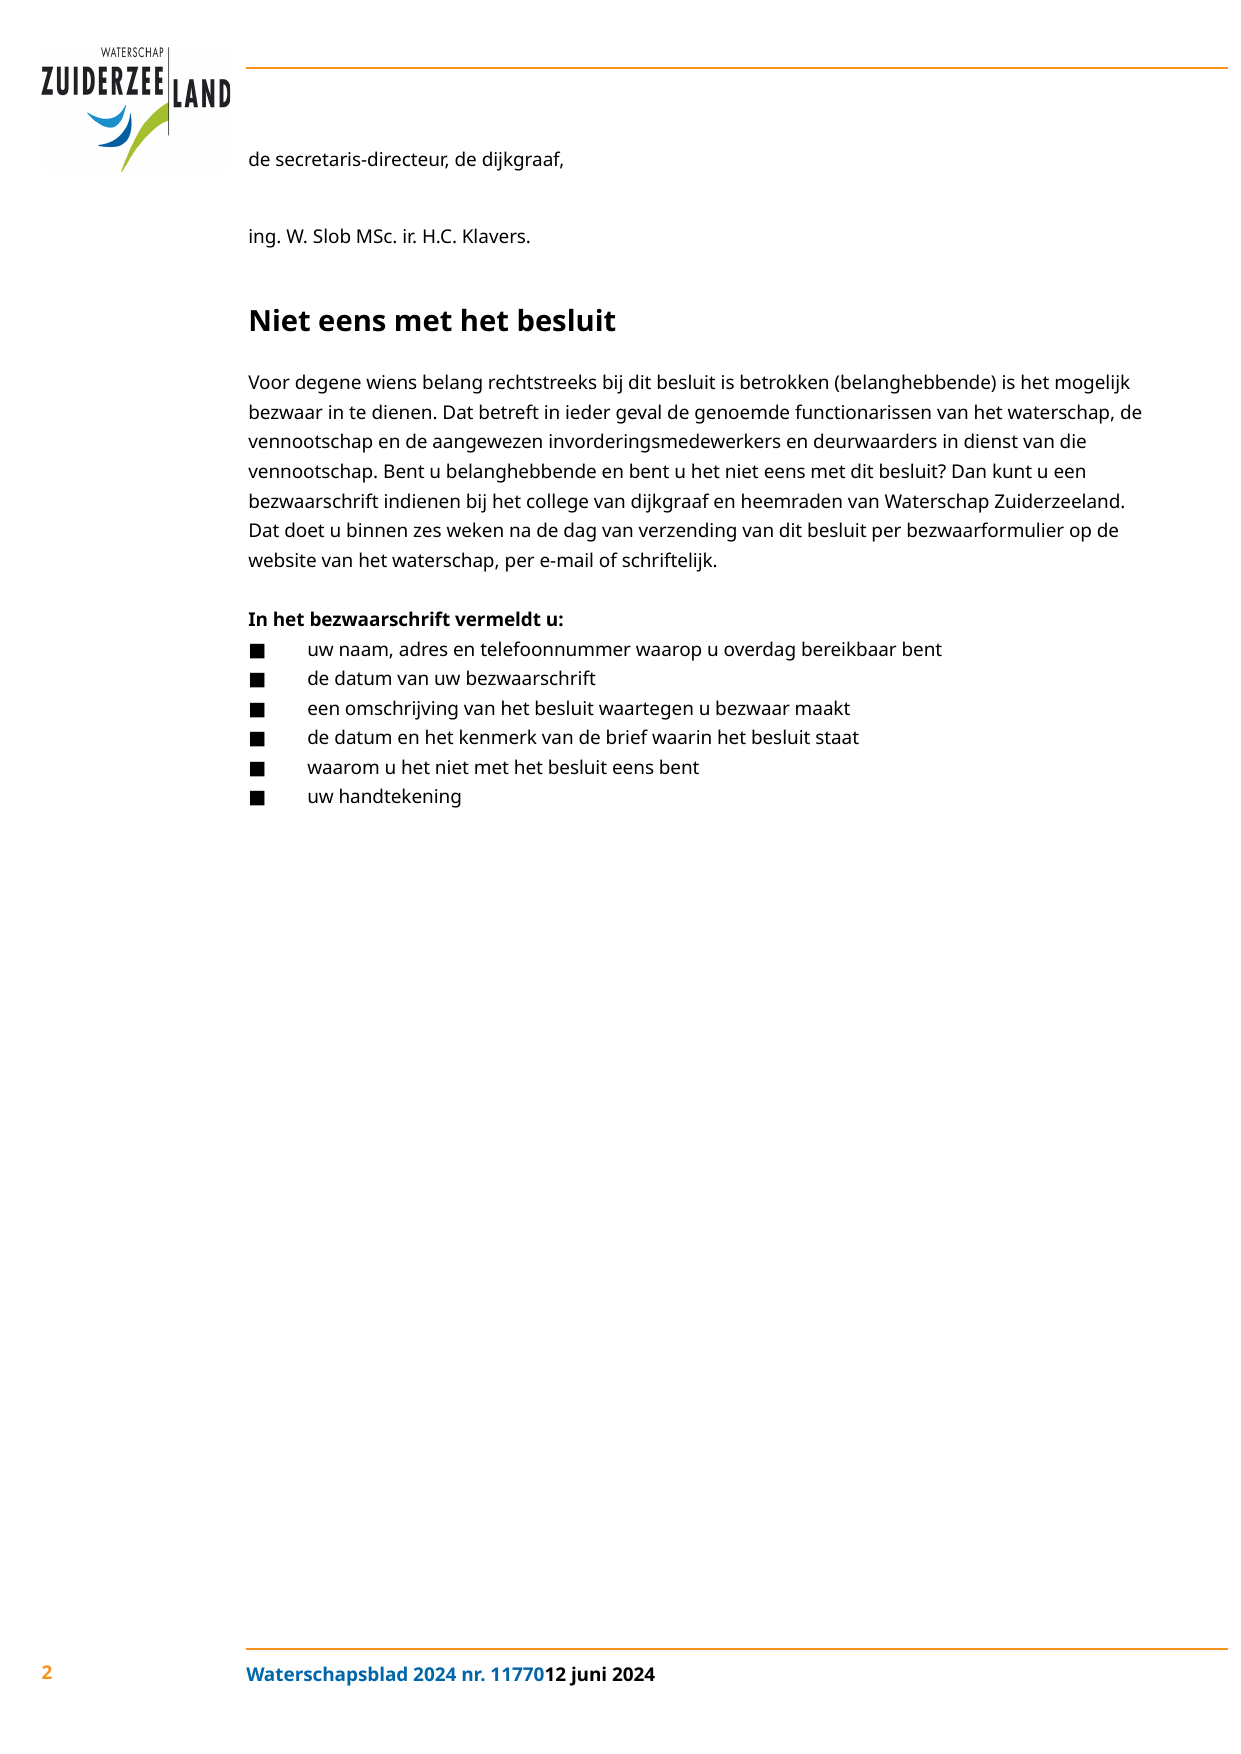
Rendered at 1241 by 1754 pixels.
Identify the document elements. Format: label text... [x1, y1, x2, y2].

text de secretaris-directeur, de dijkgraaf, [248, 146, 1152, 172]
list waarom u het niet met het besluit eens bent [248, 754, 1152, 780]
text Voor degene wiens belang rechtstreeks bij dit besluit is betrokken (belanghebbende) is het mogelijk bezwaar in te dienen. Dat betreft in ieder geval de genoemde functionarissen van het waterschap, de vennootschap en de aangewezen invorderingsmedewerkers en deurwaarders in dienst van die vennootschap. Bent u belanghebbende en bent u het niet eens met dit besluit? Dan kunt u een bezwaarschrift indienen bij het college van dijkgraaf en heemraden van Waterschap Zuiderzeeland. Dat doet u binnen zes weken na de dag van verzending van dit besluit per bezwaarformulier op de website van het waterschap, per e-mail of schriftelijk. [248, 369, 1152, 573]
picture [41, 47, 231, 172]
list de datum van uw bezwaarschrift [248, 665, 1152, 691]
list de datum en het kenmerk van de brief waarin het besluit staat [248, 724, 1152, 750]
text Niet eens met het besluit [248, 301, 1152, 340]
list een omschrijving van het besluit waartegen u bezwaar maakt [248, 695, 1152, 721]
text In het bezwaarschrift vermeldt u: [248, 606, 1152, 632]
list uw naam, adres en telefoonnummer waarop u overdag bereikbaar bent [248, 636, 1152, 661]
text ing. W. Slob MSc. ir. H.C. Klavers. [248, 223, 1152, 249]
list uw handtekening [248, 784, 1152, 809]
